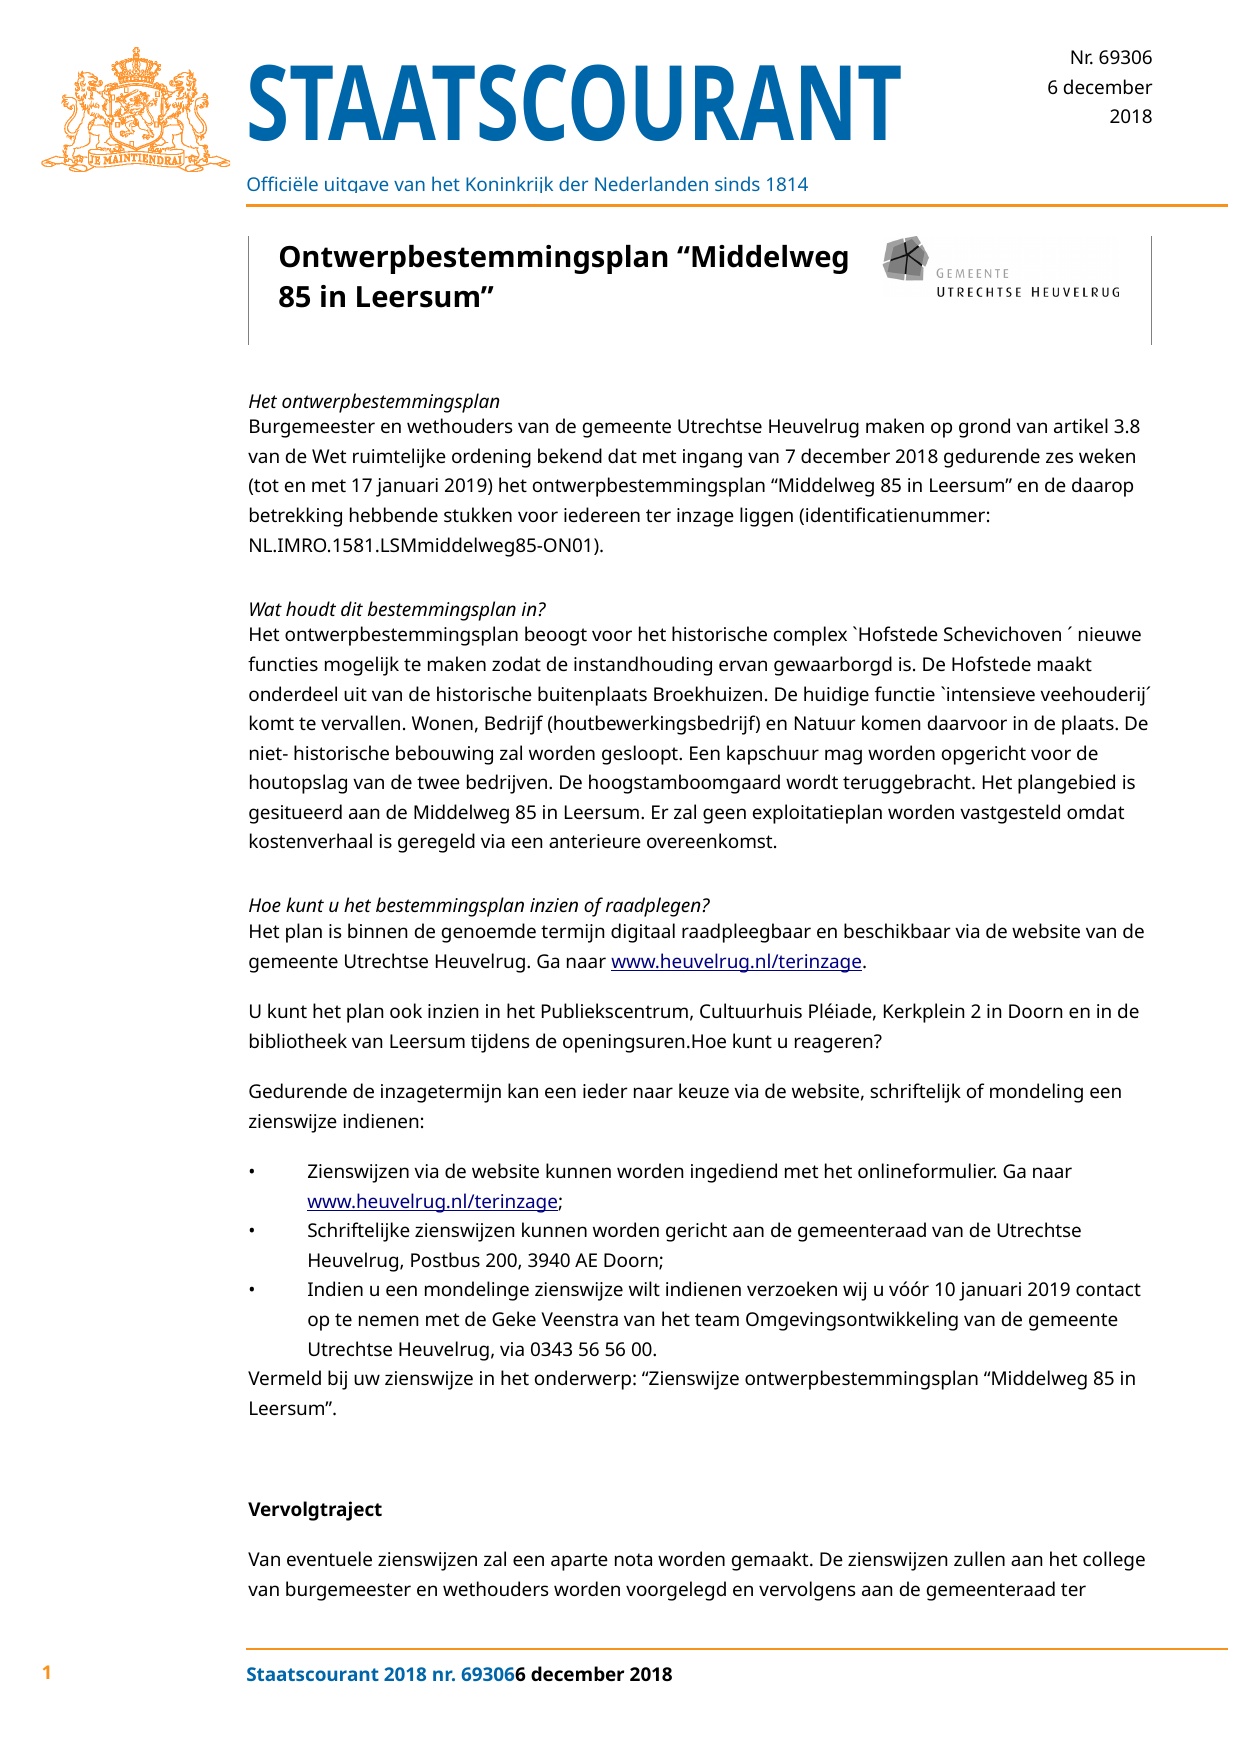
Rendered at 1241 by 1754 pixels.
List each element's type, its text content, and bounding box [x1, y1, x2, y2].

text Wat houdt dit bestemmingsplan in? [248, 596, 1152, 622]
text Het ontwerpbestemmingsplan [248, 388, 1152, 413]
text Vermeld bij uw zienswijze in het onderwerp: “Zienswijze ontwerpbestemmingsplan “Middelweg 85 in Leersum”. [248, 1365, 1152, 1421]
list Indien u een mondelinge zienswijze wilt indienen verzoeken wij u vóór 10 januari 2019 contact op te nemen met de Geke Veenstra van het team Omgevingsontwikkeling van de gemeente Utrechtse Heuvelrug, via 0343 56 56 00. [248, 1277, 1152, 1362]
list Schriftelijke zienswijzen kunnen worden gericht aan de gemeenteraad van de Utrechtse Heuvelrug, Postbus 200, 3940 AE Doorn; [248, 1217, 1152, 1273]
list Zienswijzen via de website kunnen worden ingediend met het onlineformulier. Ga naar www.heuvelrug.nl/terinzage; [248, 1158, 1152, 1214]
picture [41, 47, 231, 172]
text Gedurende de inzagetermijn kan een ieder naar keuze via de website, schriftelijk of mondeling een zienswijze indienen: [248, 1078, 1152, 1134]
text U kunt het plan ook inzien in het Publiekscentrum, Cultuurhuis Pléiade, Kerkplein 2 in Doorn en in de bibliotheek van Leersum tijdens de openingsuren.Hoe kunt u reageren? [248, 998, 1152, 1054]
picture [882, 236, 1119, 297]
text Van eventuele zienswijzen zal een aparte nota worden gemaakt. De zienswijzen zullen aan het college van burgemeester en wethouders worden voorgelegd en vervolgens aan de gemeenteraad ter [248, 1546, 1152, 1602]
table_header Ontwerpbestemmingsplan “Middelweg 85 in Leersum” [249, 236, 850, 345]
text Burgemeester en wethouders van de gemeente Utrechtse Heuvelrug maken op grond van artikel 3.8 van de Wet ruimtelijke ordening bekend dat met ingang van 7 december 2018 gedurende zes weken (tot en met 17 januari 2019) het ontwerpbestemmingsplan “Middelweg 85 in Leersum” en de daarop betrekking hebbende stukken voor iedereen ter inzage liggen (identificatienummer: NL.IMRO.1581.LSMmiddelweg85-ON01). [248, 413, 1152, 558]
text Hoe kunt u het bestemmingsplan inzien of raadplegen? [248, 893, 1152, 918]
text Het ontwerpbestemmingsplan beoogt voor het historische complex `Hofstede Schevichoven ´ nieuwe functies mogelijk te maken zodat de instandhouding ervan gewaarborgd is. De Hofstede maakt onderdeel uit van de historische buitenplaats Broekhuizen. De huidige functie `intensieve veehouderij´ komt te vervallen. Wonen, Bedrijf (houtbewerkingsbedrijf) en Natuur komen daarvoor in de plaats. De niet- historische bebouwing zal worden gesloopt. Een kapschuur mag worden opgericht voor de houtopslag van de twee bedrijven. De hoogstamboomgaard wordt teruggebracht. Het plangebied is gesitueerd aan de Middelweg 85 in Leersum. Er zal geen exploitatieplan worden vastgesteld omdat kostenverhaal is geregeld via een anterieure overeenkomst. [248, 622, 1152, 854]
text Het plan is binnen de genoemde termijn digitaal raadpleegbaar en beschikbaar via de website van de gemeente Utrechtse Heuvelrug. Ga naar www.heuvelrug.nl/terinzage. [248, 918, 1152, 974]
table_header [850, 236, 1151, 345]
text Vervolgtraject [248, 1496, 1152, 1522]
